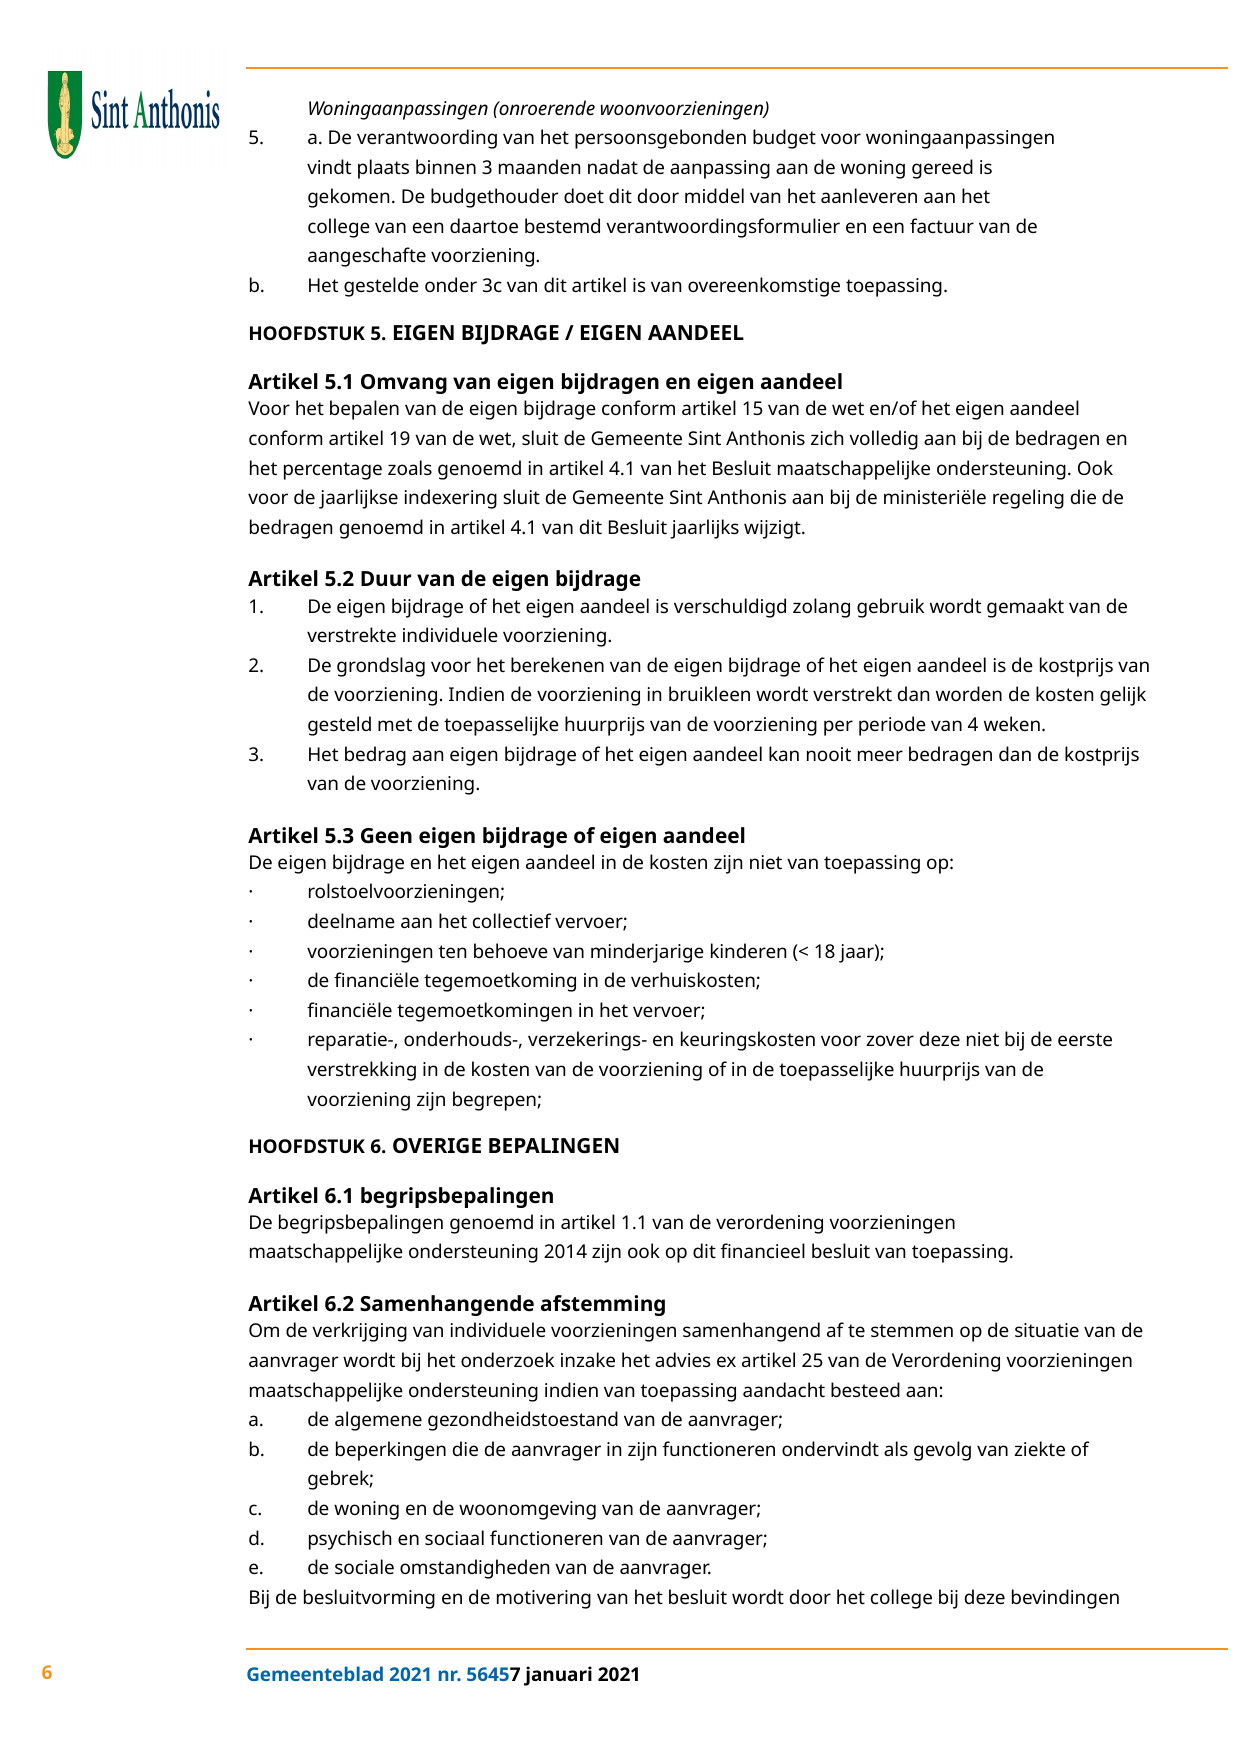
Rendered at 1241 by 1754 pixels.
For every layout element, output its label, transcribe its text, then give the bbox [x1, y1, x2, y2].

list aangeschafte voorziening. [248, 243, 1152, 268]
list gekomen. De budgethouder doet dit door middel van het aanleveren aan het [248, 183, 1152, 209]
text Voor het bepalen van de eigen bijdrage conform artikel 15 van de wet en/of het eigen aandeel conform artikel 19 van de wet, sluit de Gemeente Sint Anthonis zich volledig aan bij de bedragen en het percentage zoals genoemd in artikel 4.1 van het Besluit maatschappelijke ondersteuning. Ook voor de jaarlijkse indexering sluit de Gemeente Sint Anthonis aan bij de ministeriële regeling die de bedragen genoemd in artikel 4.1 van dit Besluit jaarlijks wijzigt. [248, 396, 1152, 540]
text HOOFDSTUK 5. EIGEN BIJDRAGE / EIGEN AANDEEL [248, 318, 1152, 346]
picture [41, 47, 231, 172]
list de beperkingen die de aanvrager in zijn functioneren ondervindt als gevolg van ziekte of gebrek; [248, 1436, 1152, 1491]
text De begripsbepalingen genoemd in artikel 1.1 van de verordening voorzieningen [248, 1209, 1152, 1235]
text De eigen bijdrage en het eigen aandeel in de kosten zijn niet van toepassing op: [248, 849, 1152, 875]
text maatschappelijke ondersteuning 2014 zijn ook op dit financieel besluit van toepassing. [248, 1239, 1152, 1264]
text Artikel 6.1 begripsbepalingen [248, 1181, 1152, 1209]
list de algemene gezondheidstoestand van de aanvrager; [248, 1406, 1152, 1432]
text Om de verkrijging van individuele voorzieningen samenhangend af te stemmen op de situatie van de aanvrager wordt bij het onderzoek inzake het advies ex artikel 25 van de Verordening voorzieningen maatschappelijke ondersteuning indien van toepassing aandacht besteed aan: [248, 1318, 1152, 1402]
list psychisch en sociaal functioneren van de aanvrager; [248, 1525, 1152, 1550]
list a. De verantwoording van het persoonsgebonden budget voor woningaanpassingen [248, 124, 1152, 150]
text Bij de besluitvorming en de motivering van het besluit wordt door het college bij deze bevindingen [248, 1584, 1152, 1609]
list voorzieningen ten behoeve van minderjarige kinderen (< 18 jaar); [248, 938, 1152, 964]
text Artikel 5.2 Duur van de eigen bijdrage [248, 564, 1152, 593]
list de woning en de woonomgeving van de aanvrager; [248, 1495, 1152, 1521]
list reparatie-, onderhouds-, verzekerings- en keuringskosten voor zover deze niet bij de eerste verstrekking in de kosten van de voorziening of in de toepasselijke huurprijs van de voorziening zijn begrepen; [248, 1027, 1152, 1112]
list Het bedrag aan eigen bijdrage of het eigen aandeel kan nooit meer bedragen dan de kostprijs van de voorziening. [248, 741, 1152, 796]
list vindt plaats binnen 3 maanden nadat de aanpassing aan de woning gereed is [248, 154, 1152, 180]
list financiële tegemoetkomingen in het vervoer; [248, 997, 1152, 1023]
list deelname aan het collectief vervoer; [248, 908, 1152, 934]
text Artikel 5.1 Omvang van eigen bijdragen en eigen aandeel [248, 367, 1152, 396]
list Het gestelde onder 3c van dit artikel is van overeenkomstige toepassing. [248, 272, 1152, 298]
list de sociale omstandigheden van de aanvrager. [248, 1554, 1152, 1580]
list Woningaanpassingen (onroerende woonvoorzieningen) [248, 95, 1152, 121]
list college van een daartoe bestemd verantwoordingsformulier en een factuur van de [248, 213, 1152, 239]
list de financiële tegemoetkoming in de verhuiskosten; [248, 967, 1152, 993]
list rolstoelvoorzieningen; [248, 879, 1152, 904]
text HOOFDSTUK 6. OVERIGE BEPALINGEN [248, 1131, 1152, 1160]
list De grondslag voor het berekenen van de eigen bijdrage of het eigen aandeel is de kostprijs van de voorziening. Indien de voorziening in bruikleen wordt verstrekt dan worden de kosten gelijk gesteld met de toepasselijke huurprijs van de voorziening per periode van 4 weken. [248, 652, 1152, 737]
text Artikel 5.3 Geen eigen bijdrage of eigen aandeel [248, 821, 1152, 849]
list De eigen bijdrage of het eigen aandeel is verschuldigd zolang gebruik wordt gemaakt van de verstrekte individuele voorziening. [248, 593, 1152, 648]
text Artikel 6.2 Samenhangende afstemming [248, 1289, 1152, 1318]
